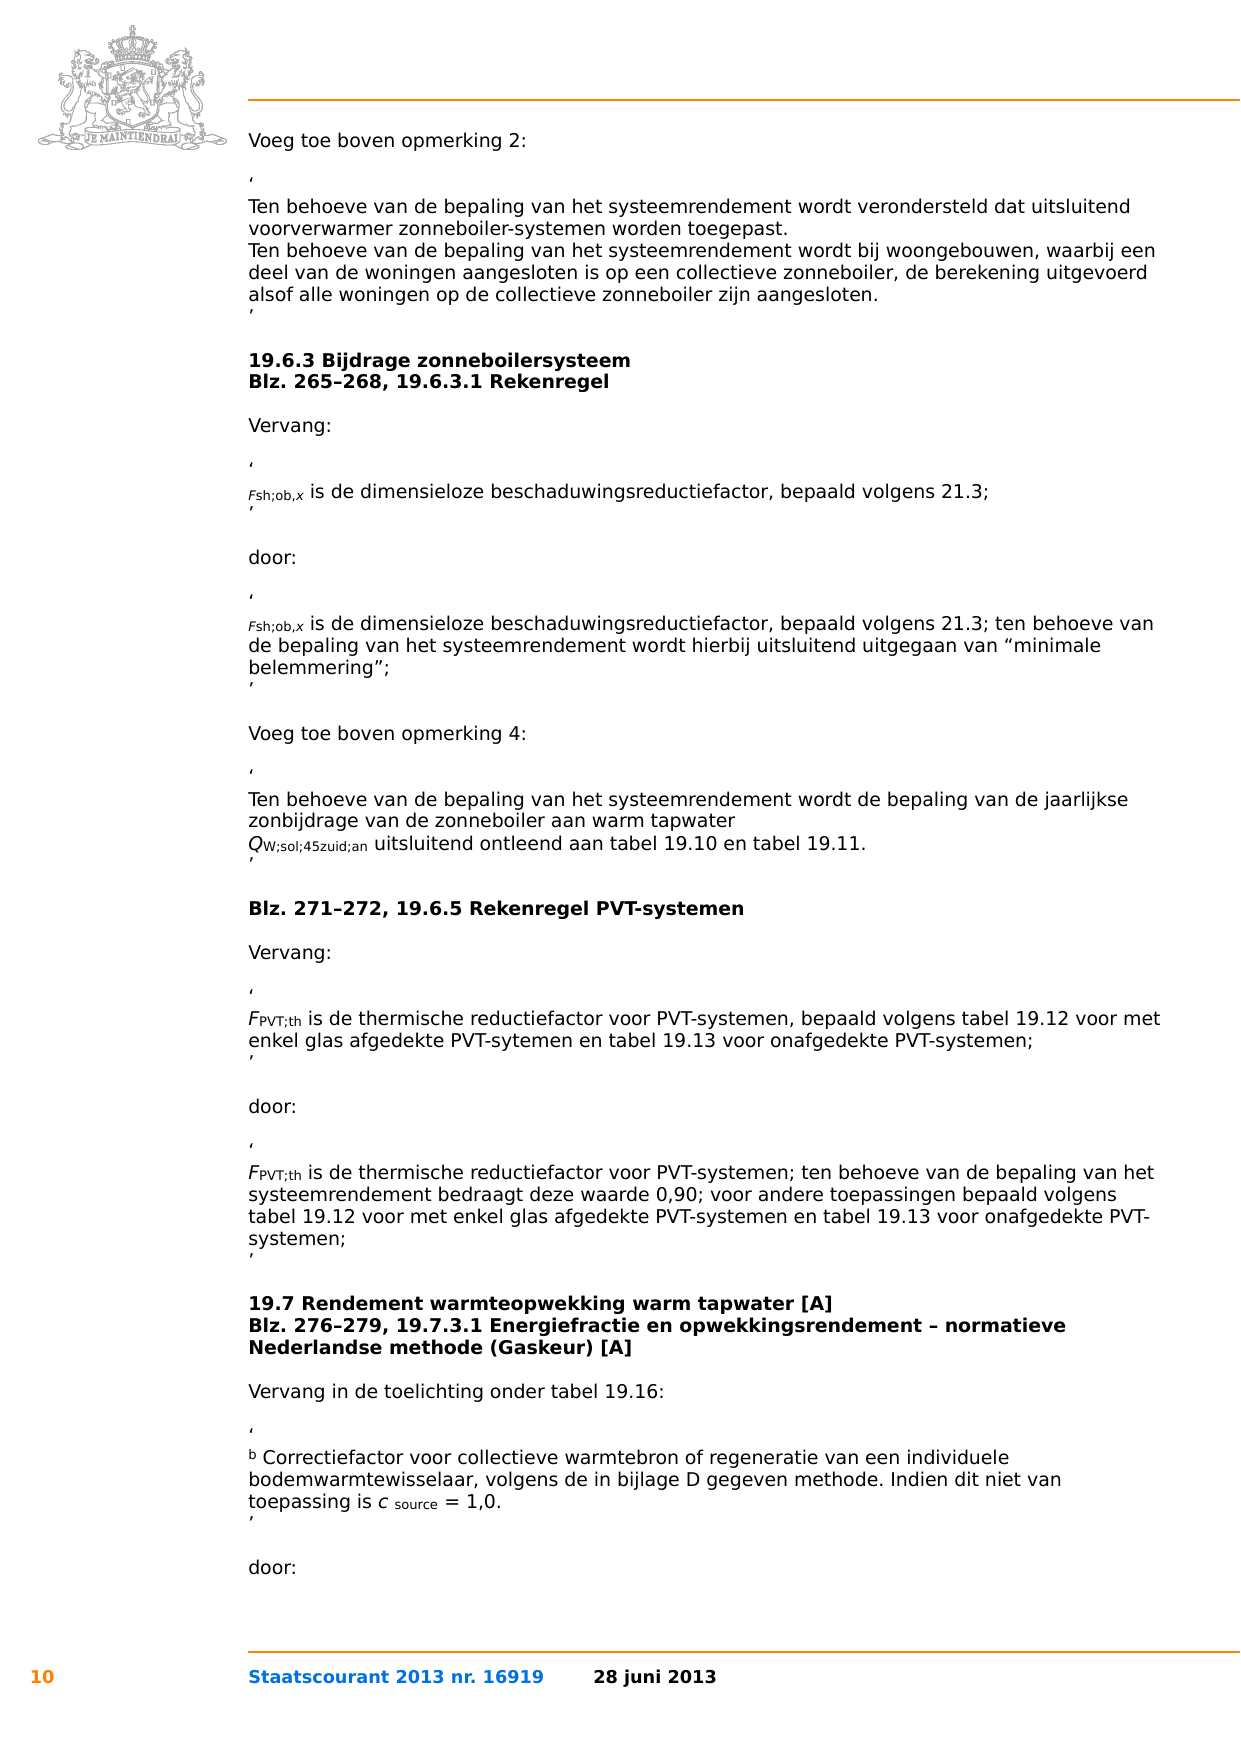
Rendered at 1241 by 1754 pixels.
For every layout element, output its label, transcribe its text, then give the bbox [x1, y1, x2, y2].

text Blz. 276–279, 19.7.3.1 Energiefractie en opwekkingsrendement – normatieve Nederlandse methode (Gaskeur) [A] [248, 1315, 1163, 1359]
text Blz. 265–268, 19.6.3.1 Rekenregel [248, 371, 1163, 393]
text FPVT;th is de thermische reductiefactor voor PVT-systemen, bepaald volgens tabel 19.12 voor met enkel glas afgedekte PVT-sytemen en tabel 19.13 voor onafgedekte PVT-systemen; [248, 1008, 1163, 1052]
text ’ [248, 1052, 1163, 1074]
text door: [248, 547, 1163, 569]
text Voeg toe boven opmerking 4: [248, 723, 1163, 744]
text ‘ [248, 174, 1163, 196]
text Ten behoeve van de bepaling van het systeemrendement wordt verondersteld dat uitsluitend voorverwarmer zonneboiler-systemen worden toegepast. [248, 196, 1163, 240]
text ‘ [248, 1425, 1163, 1447]
text ‘ [248, 1139, 1163, 1162]
text ’ [248, 1513, 1163, 1535]
text ’ [248, 306, 1163, 328]
text Vervang: [248, 942, 1163, 964]
text ‘ [248, 591, 1163, 613]
text b Correctiefactor voor collectieve warmtebron of regeneratie van een individuele bodemwarmtewisselaar, volgens de in bijlage D gegeven methode. Indien dit niet van toepassing is c source = 1,0. [248, 1447, 1163, 1513]
text Voeg toe boven opmerking 2: [248, 130, 1163, 152]
text Ten behoeve van de bepaling van het systeemrendement wordt de bepaling van de jaarlijkse zonbijdrage van de zonneboiler aan warm tapwater [248, 788, 1163, 832]
text ‘ [248, 986, 1163, 1008]
text ’ [248, 1249, 1163, 1271]
text ’ [248, 854, 1163, 876]
text ‘ [248, 766, 1163, 788]
text 19.6.3 Bijdrage zonneboilersysteem [248, 349, 1163, 371]
text 19.7 Rendement warmteopwekking warm tapwater [A] [248, 1293, 1163, 1315]
text door: [248, 1096, 1163, 1118]
text ’ [248, 503, 1163, 525]
text Blz. 271–272, 19.6.5 Rekenregel PVT-systemen [248, 898, 1163, 920]
picture [38, 25, 227, 150]
text Ten behoeve van de bepaling van het systeemrendement wordt bij woongebouwen, waarbij een deel van de woningen aangesloten is op een collectieve zonneboiler, de berekening uitgevoerd alsof alle woningen op de collectieve zonneboiler zijn aangesloten. [248, 240, 1163, 306]
text ’ [248, 679, 1163, 701]
text QW;sol;45zuid;an uitsluitend ontleend aan tabel 19.10 en tabel 19.11. [248, 832, 1163, 854]
text Vervang in de toelichting onder tabel 19.16: [248, 1381, 1163, 1403]
text Vervang: [248, 415, 1163, 437]
text Fsh;ob,x is de dimensieloze beschaduwingsreductiefactor, bepaald volgens 21.3; ten behoeve van de bepaling van het systeemrendement wordt hierbij uitsluitend uitgegaan van “minimale belemmering”; [248, 613, 1163, 679]
text Fsh;ob,x is de dimensieloze beschaduwingsreductiefactor, bepaald volgens 21.3; [248, 481, 1163, 503]
text ‘ [248, 459, 1163, 481]
text door: [248, 1557, 1163, 1579]
text FPVT;th is de thermische reductiefactor voor PVT-systemen; ten behoeve van de bepaling van het systeemrendement bedraagt deze waarde 0,90; voor andere toepassingen bepaald volgens tabel 19.12 voor met enkel glas afgedekte PVT-systemen en tabel 19.13 voor onafgedekte PVT-systemen; [248, 1162, 1163, 1249]
